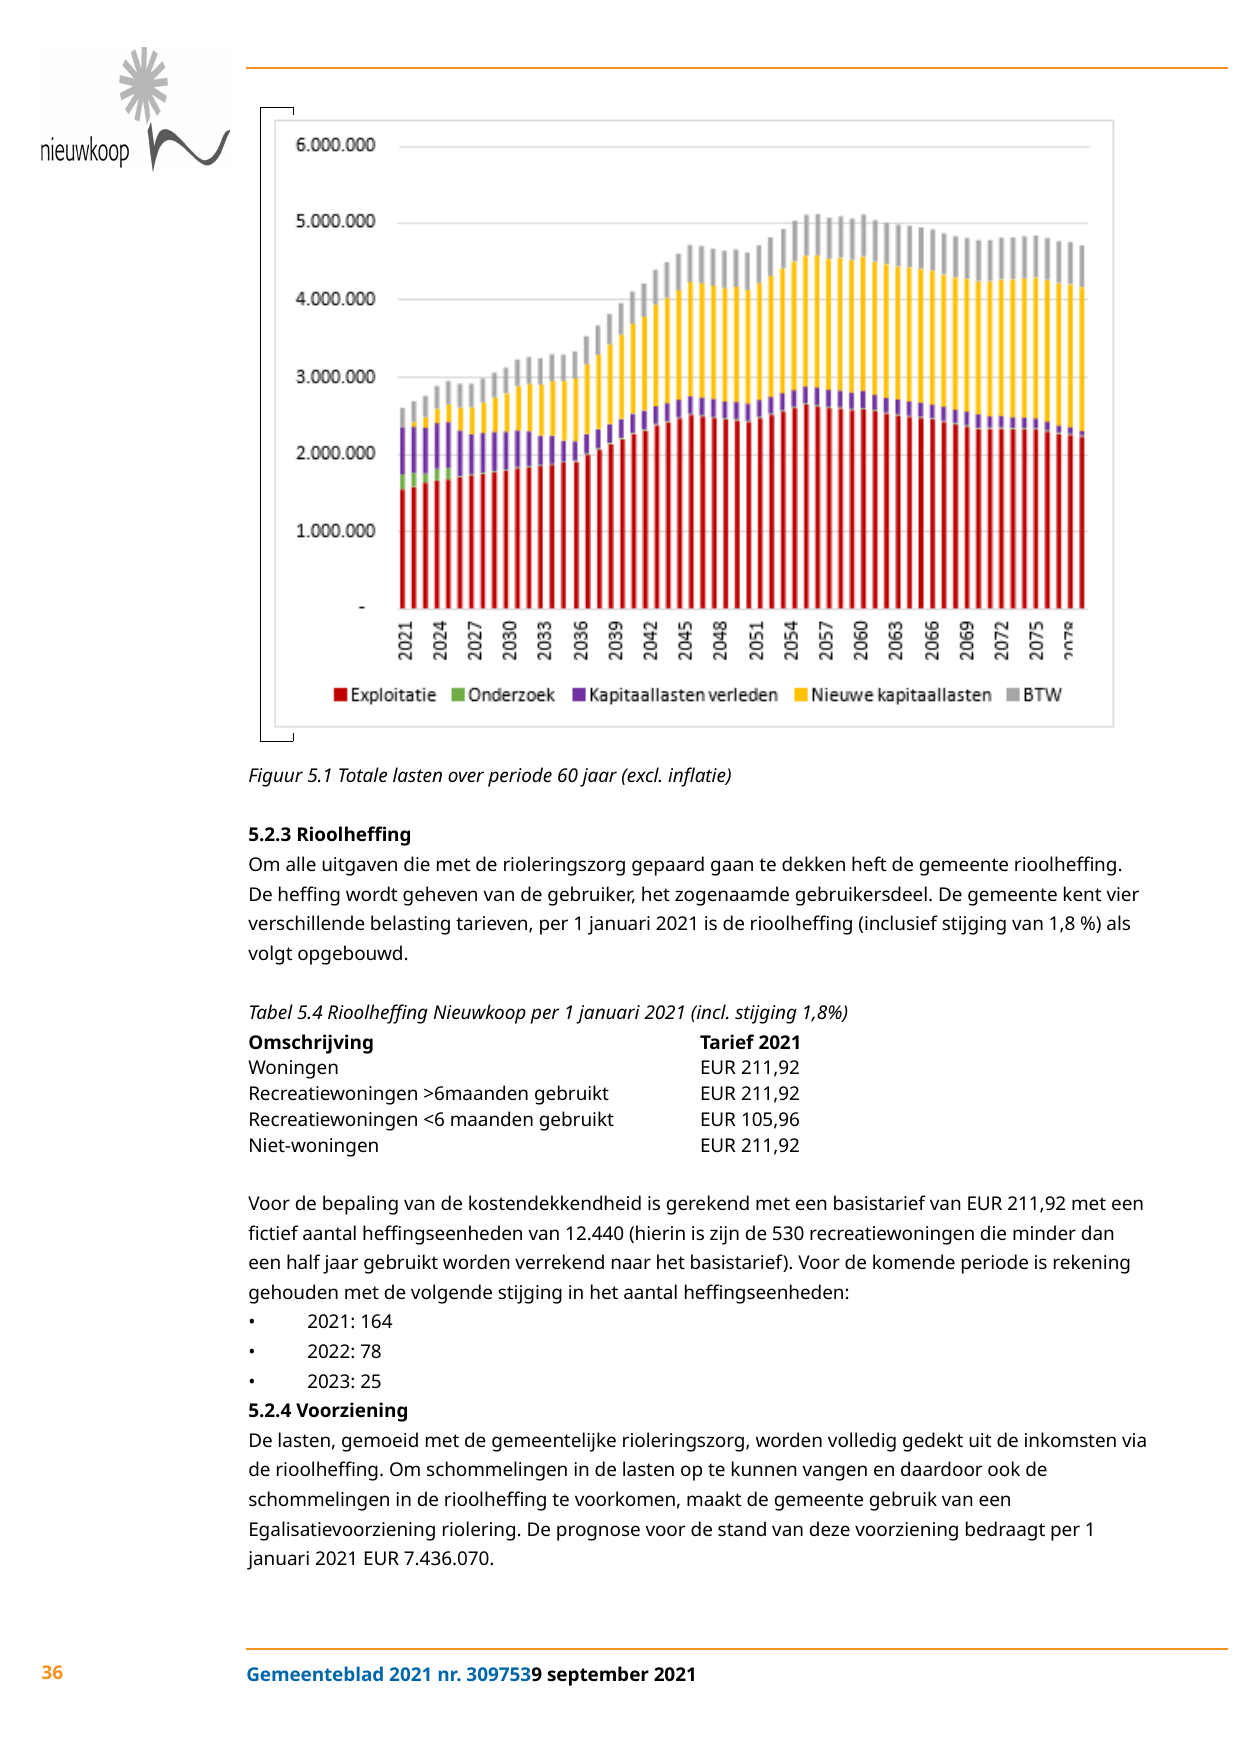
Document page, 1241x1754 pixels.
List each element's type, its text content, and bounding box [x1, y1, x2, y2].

table_cell Recreatiewoningen <6 maanden gebruikt [248, 1106, 700, 1132]
text Figuur 5.1 Totale lasten over periode 60 jaar (excl. inflatie) [248, 762, 1152, 788]
table_header Omschrijving [248, 1029, 700, 1054]
table_cell EUR 105,96 [700, 1106, 1152, 1132]
table_header Tarief 2021 [700, 1029, 1152, 1054]
list 2021: 164 [248, 1309, 1152, 1334]
table_cell EUR 211,92 [700, 1132, 1152, 1157]
table_cell EUR 211,92 [700, 1055, 1152, 1080]
text Tabel 5.4 Rioolheffing Nieuwkoop per 1 januari 2021 (incl. stijging 1,8%) [248, 999, 1152, 1025]
text De lasten, gemoeid met de gemeentelijke rioleringszorg, worden volledig gedekt uit de inkomsten via de rioolheffing. Om schommelingen in de lasten op te kunnen vangen en daardoor ook de schommelingen in de rioolheffing te voorkomen, maakt de gemeente gebruik van een Egalisatievoorziening riolering. De prognose voor de stand van deze voorziening bedraagt per 1 januari 2021 EUR 7.436.070. [248, 1427, 1152, 1571]
picture [41, 47, 231, 172]
text Voor de bepaling van de kostendekkendheid is gerekend met een basistarief van EUR 211,92 met een fictief aantal heffingseenheden van 12.440 (hierin is zijn de 530 recreatiewoningen die minder dan een half jaar gebruikt worden verrekend naar het basistarief). Voor de komende periode is rekening gehouden met de volgende stijging in het aantal heffingseenheden: [248, 1190, 1152, 1305]
list 2023: 25 [248, 1368, 1152, 1393]
text Om alle uitgaven die met de rioleringszorg gepaard gaan te dekken heft de gemeente rioolheffing. De heffing wordt geheven van de gebruiker, het zogenaamde gebruikersdeel. De gemeente kent vier verschillende belasting tarieven, per 1 januari 2021 is de rioolheffing (inclusief stijging van 1,8 %) als volgt opgebouwd. [248, 851, 1152, 966]
table_cell Woningen [248, 1055, 700, 1080]
list 2022: 78 [248, 1338, 1152, 1364]
table_cell Niet-woningen [248, 1132, 700, 1157]
text 5.2.4 Voorziening [248, 1397, 1152, 1423]
picture [268, 115, 1125, 733]
table_cell EUR 211,92 [700, 1080, 1152, 1106]
table_cell Recreatiewoningen >6maanden gebruikt [248, 1080, 700, 1106]
text 5.2.3 Rioolheffing [248, 822, 1152, 847]
